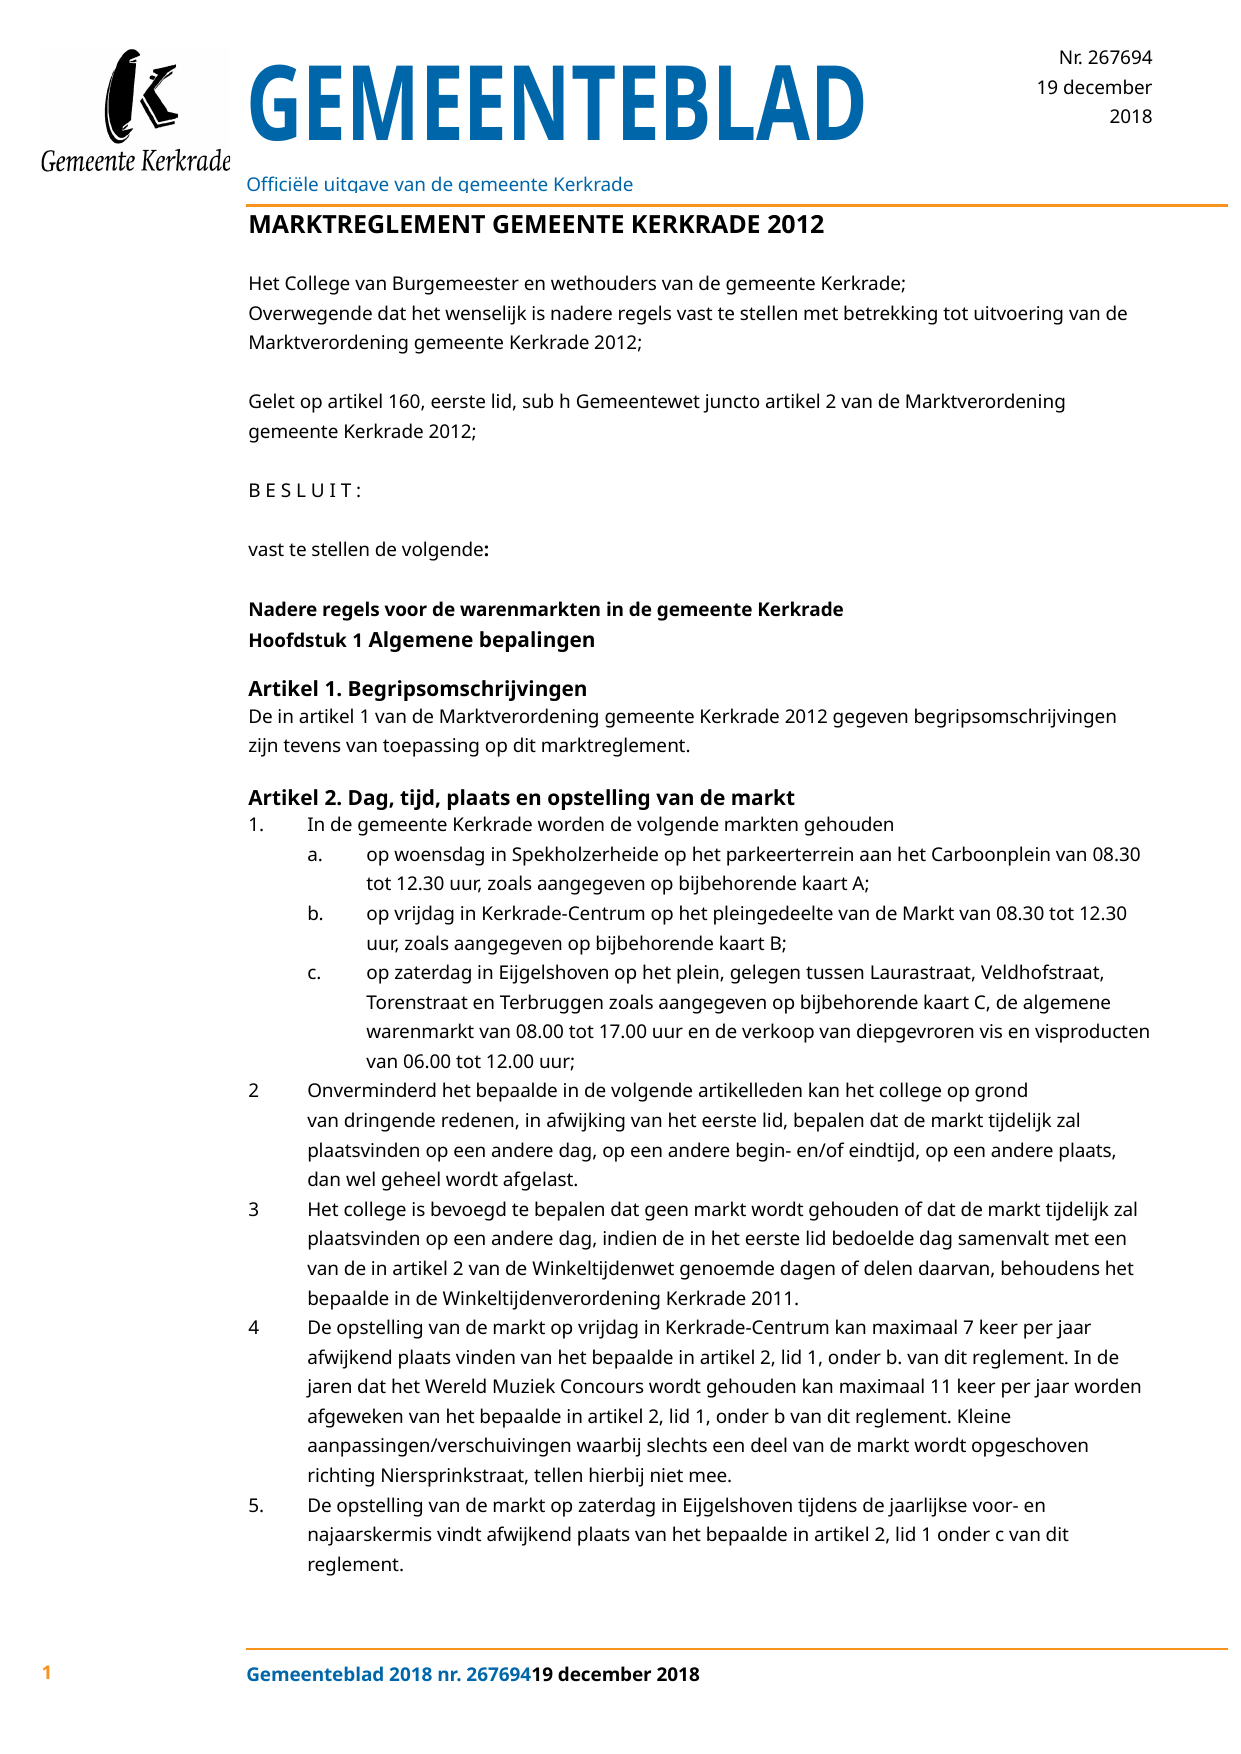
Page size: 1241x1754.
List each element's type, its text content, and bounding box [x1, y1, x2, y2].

text Hoofdstuk 1 Algemene bepalingen [248, 625, 1152, 654]
list De opstelling van de markt op zaterdag in Eijgelshoven tijdens de jaarlijkse voor- en najaarskermis vindt afwijkend plaats van het bepaalde in artikel 2, lid 1 onder c van dit reglement. [248, 1492, 1152, 1577]
list In de gemeente Kerkrade worden de volgende markten gehouden [248, 811, 1152, 837]
text vast te stellen de volgende: [248, 537, 1152, 562]
text B E S L U I T : [248, 477, 1152, 503]
list Het college is bevoegd te bepalen dat geen markt wordt gehouden of dat de markt tijdelijk zal plaatsvinden op een andere dag, indien de in het eerste lid bedoelde dag samenvalt met een van de in artikel 2 van de Winkeltijdenwet genoemde dagen of delen daarvan, behoudens het bepaalde in de Winkeltijdenverordening Kerkrade 2011. [248, 1196, 1152, 1311]
list op woensdag in Spekholzerheide op het parkeerterrein aan het Carboonplein van 08.30 tot 12.30 uur, zoals aangegeven op bijbehorende kaart A; [307, 841, 1152, 896]
text De in artikel 1 van de Marktverordening gemeente Kerkrade 2012 gegeven begripsomschrijvingen zijn tevens van toepassing op dit marktreglement. [248, 703, 1152, 758]
text Het College van Burgemeester en wethouders van de gemeente Kerkrade; [248, 270, 1152, 296]
text Overwegende dat het wenselijk is nadere regels vast te stellen met betrekking tot uitvoering van de Marktverordening gemeente Kerkrade 2012; [248, 300, 1152, 355]
text Nadere regels voor de warenmarkten in de gemeente Kerkrade [248, 596, 1152, 621]
list op zaterdag in Eijgelshoven op het plein, gelegen tussen Laurastraat, Veldhofstraat, Torenstraat en Terbruggen zoals aangegeven op bijbehorende kaart C, de algemene warenmarkt van 08.00 tot 17.00 uur en de verkoop van diepgevroren vis en visproducten van 06.00 tot 12.00 uur; [307, 959, 1152, 1074]
text Gelet op artikel 160, eerste lid, sub h Gemeentewet juncto artikel 2 van de Marktverordening gemeente Kerkrade 2012; [248, 389, 1152, 444]
list op vrijdag in Kerkrade-Centrum op het pleingedeelte van de Markt van 08.30 tot 12.30 uur, zoals aangegeven op bijbehorende kaart B; [307, 900, 1152, 956]
list De opstelling van de markt op vrijdag in Kerkrade-Centrum kan maximaal 7 keer per jaar afwijkend plaats vinden van het bepaalde in artikel 2, lid 1, onder b. van dit reglement. In de jaren dat het Wereld Muziek Concours wordt gehouden kan maximaal 11 keer per jaar worden afgeweken van het bepaalde in artikel 2, lid 1, onder b van dit reglement. Kleine aanpassingen/verschuivingen waarbij slechts een deel van de markt wordt opgeschoven richting Niersprinkstraat, tellen hierbij niet mee. [248, 1314, 1152, 1488]
list Onverminderd het bepaalde in de volgende artikelleden kan het college op grond van dringende redenen, in afwijking van het eerste lid, bepalen dat de markt tijdelijk zal plaatsvinden op een andere dag, op een andere begin- en/of eindtijd, op een andere plaats, dan wel geheel wordt afgelast. [248, 1078, 1152, 1192]
picture [41, 47, 231, 172]
text Artikel 2. Dag, tijd, plaats en opstelling van de markt [248, 783, 1152, 811]
text MARKTREGLEMENT GEMEENTE KERKRADE 2012 [248, 207, 1152, 241]
text Artikel 1. Begripsomschrijvingen [248, 674, 1152, 703]
